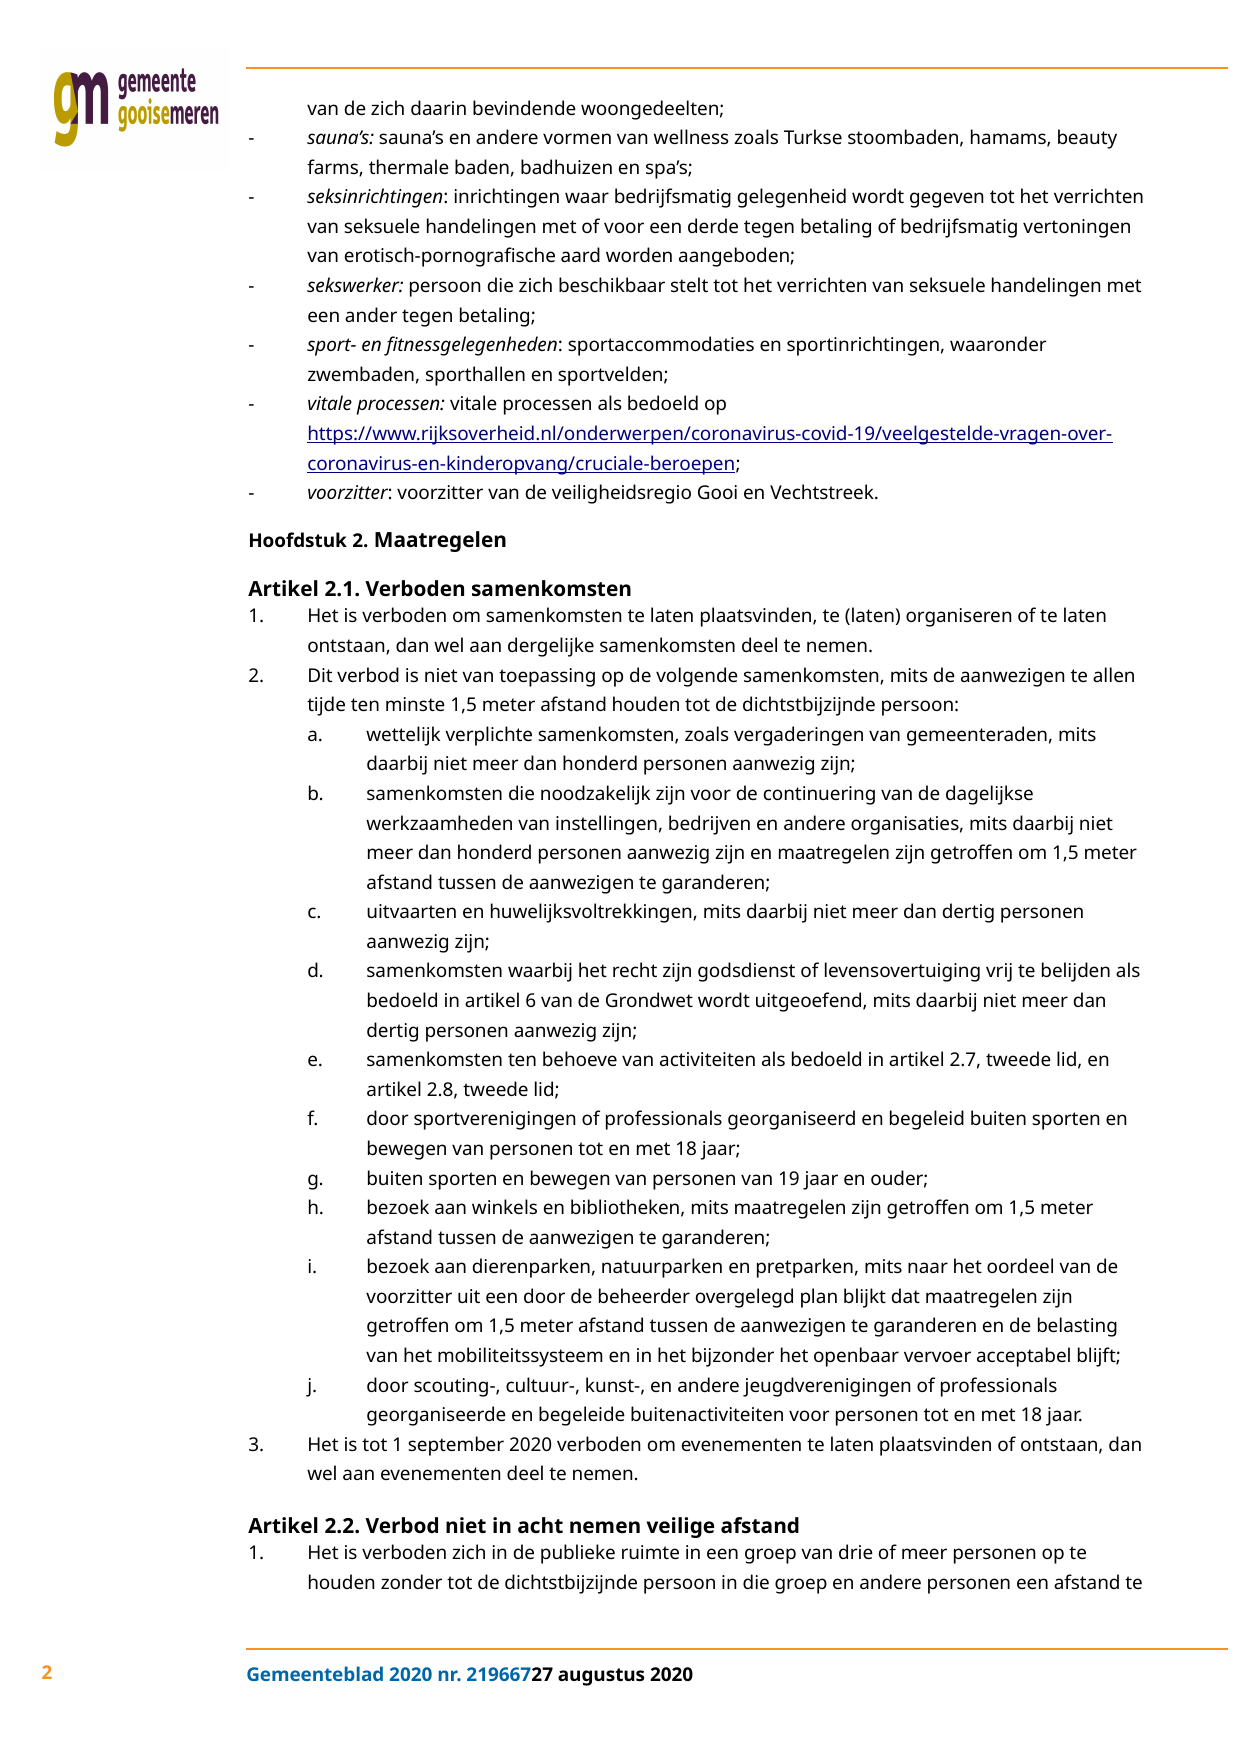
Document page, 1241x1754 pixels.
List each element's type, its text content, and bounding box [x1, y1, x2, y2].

list door scouting-, cultuur-, kunst-, en andere jeugdverenigingen of professionals georganiseerde en begeleide buitenactiviteiten voor personen tot en met 18 jaar. [307, 1372, 1152, 1427]
text Hoofdstuk 2. Maatregelen [248, 525, 1152, 553]
list vitale processen: vitale processen als bedoeld op https://www.rijksoverheid.nl/onderwerpen/coronavirus-covid-19/veelgestelde-vragen-over-coronavirus-en-kinderopvang/cruciale-beroepen; [248, 391, 1152, 476]
text Artikel 2.1. Verboden samenkomsten [248, 574, 1152, 603]
list samenkomsten ten behoeve van activiteiten als bedoeld in artikel 2.7, tweede lid, en artikel 2.8, tweede lid; [307, 1046, 1152, 1102]
text Artikel 2.2. Verbod niet in acht nemen veilige afstand [248, 1511, 1152, 1539]
list sport- en fitnessgelegenheden: sportaccommodaties en sportinrichtingen, waaronder zwembaden, sporthallen en sportvelden; [248, 331, 1152, 387]
list Dit verbod is niet van toepassing op de volgende samenkomsten, mits de aanwezigen te allen tijde ten minste 1,5 meter afstand houden tot de dichtstbijzijnde persoon: [248, 662, 1152, 717]
list wettelijk verplichte samenkomsten, zoals vergaderingen van gemeenteraden, mits daarbij niet meer dan honderd personen aanwezig zijn; [307, 721, 1152, 776]
list samenkomsten die noodzakelijk zijn voor de continuering van de dagelijkse werkzaamheden van instellingen, bedrijven en andere organisaties, mits daarbij niet meer dan honderd personen aanwezig zijn en maatregelen zijn getroffen om 1,5 meter afstand tussen de aanwezigen te garanderen; [307, 780, 1152, 895]
list sauna’s: sauna’s en andere vormen van wellness zoals Turkse stoombaden, hamams, beauty farms, thermale baden, badhuizen en spa’s; [248, 124, 1152, 180]
list bezoek aan dierenparken, natuurparken en pretparken, mits naar het oordeel van de voorzitter uit een door de beheerder overgelegd plan blijkt dat maatregelen zijn getroffen om 1,5 meter afstand tussen de aanwezigen te garanderen en de belasting van het mobiliteitssysteem en in het bijzonder het openbaar vervoer acceptabel blijft; [307, 1253, 1152, 1368]
list uitvaarten en huwelijksvoltrekkingen, mits daarbij niet meer dan dertig personen aanwezig zijn; [307, 898, 1152, 954]
list bezoek aan winkels en bibliotheken, mits maatregelen zijn getroffen om 1,5 meter afstand tussen de aanwezigen te garanderen; [307, 1194, 1152, 1250]
list seksinrichtingen: inrichtingen waar bedrijfsmatig gelegenheid wordt gegeven tot het verrichten van seksuele handelingen met of voor een derde tegen betaling of bedrijfsmatig vertoningen van erotisch-pornografische aard worden aangeboden; [248, 183, 1152, 268]
list buiten sporten en bewegen van personen van 19 jaar en ouder; [307, 1165, 1152, 1191]
list samenkomsten waarbij het recht zijn godsdienst of levensovertuiging vrij te belijden als bedoeld in artikel 6 van de Grondwet wordt uitgeoefend, mits daarbij niet meer dan dertig personen aanwezig zijn; [307, 958, 1152, 1043]
list voorzitter: voorzitter van de veiligheidsregio Gooi en Vechtstreek. [248, 479, 1152, 505]
list Het is verboden zich in de publieke ruimte in een groep van drie of meer personen op te houden zonder tot de dichtstbijzijnde persoon in die groep en andere personen een afstand te [248, 1539, 1152, 1595]
list sekswerker: persoon die zich beschikbaar stelt tot het verrichten van seksuele handelingen met een ander tegen betaling; [248, 272, 1152, 328]
list van de zich daarin bevindende woongedeelten; [248, 95, 1152, 121]
picture [41, 47, 231, 172]
list Het is tot 1 september 2020 verboden om evenementen te laten plaatsvinden of ontstaan, dan wel aan evenementen deel te nemen. [248, 1431, 1152, 1486]
list Het is verboden om samenkomsten te laten plaatsvinden, te (laten) organiseren of te laten ontstaan, dan wel aan dergelijke samenkomsten deel te nemen. [248, 603, 1152, 658]
list door sportverenigingen of professionals georganiseerd en begeleid buiten sporten en bewegen van personen tot en met 18 jaar; [307, 1106, 1152, 1161]
